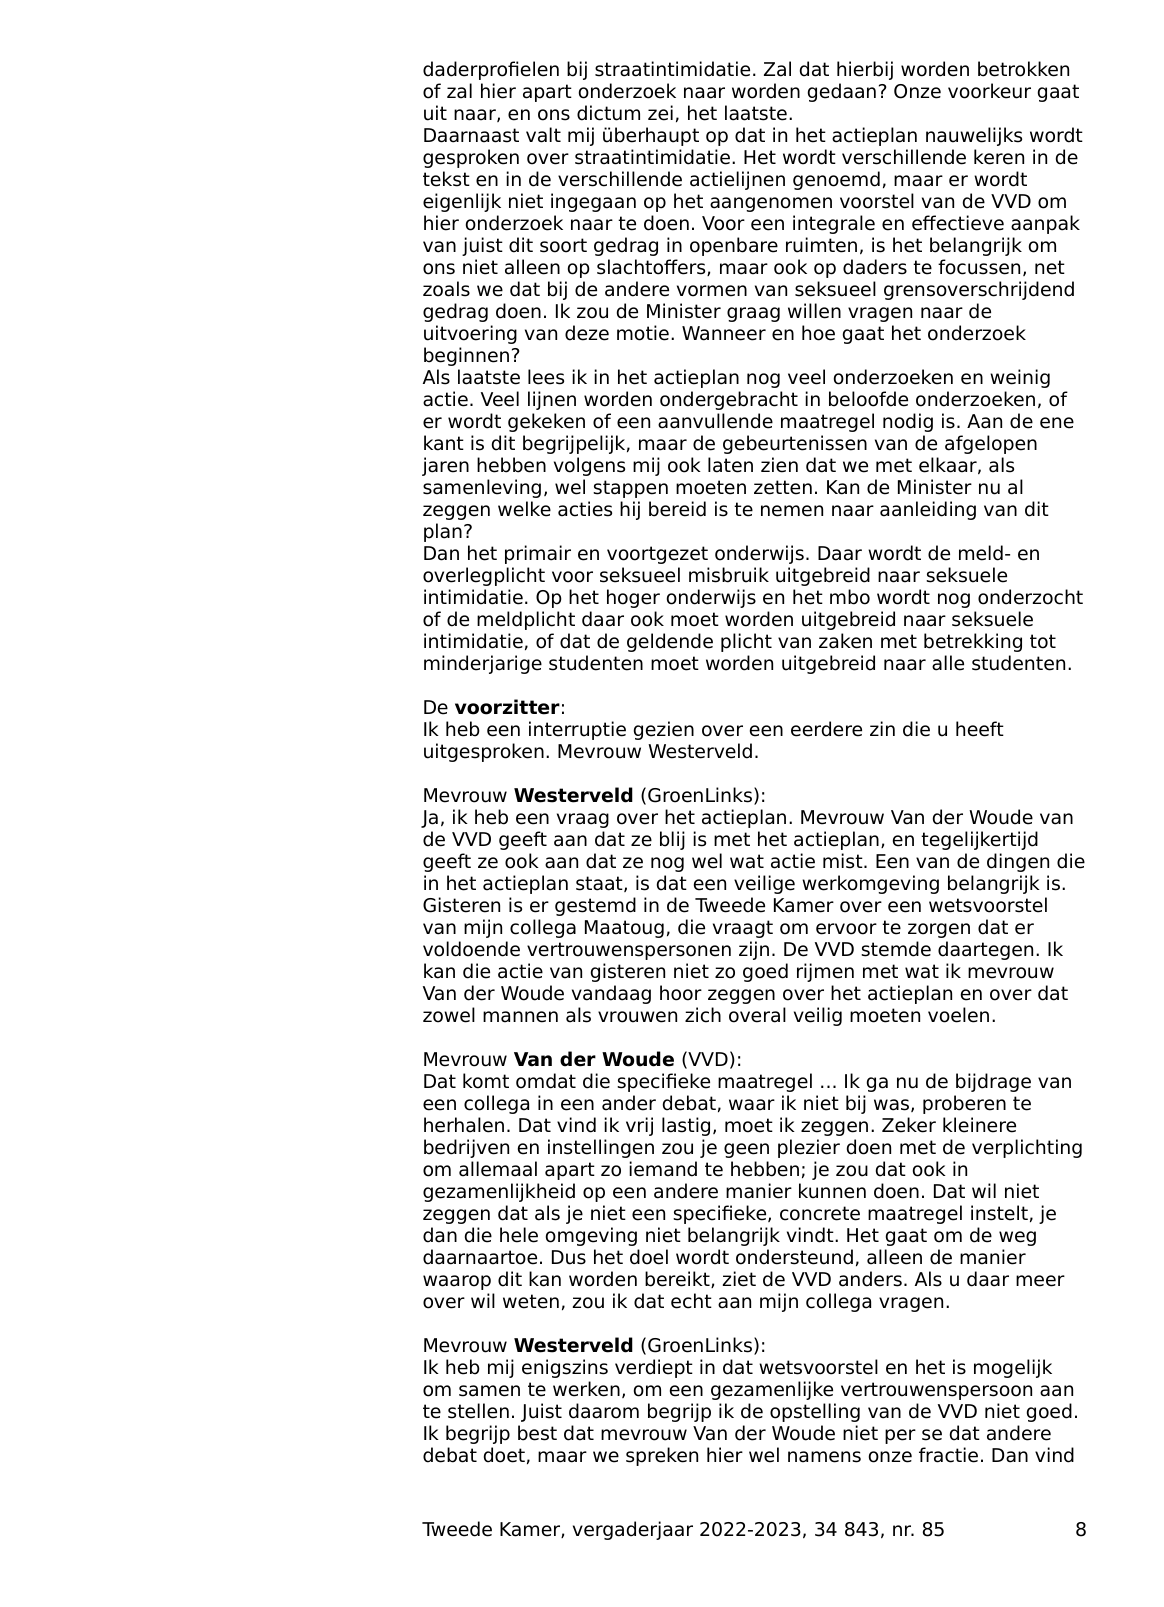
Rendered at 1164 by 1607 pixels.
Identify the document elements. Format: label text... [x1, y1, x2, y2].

text Als laatste lees ik in het actieplan nog veel onderzoeken en weinig actie. Veel lijnen worden ondergebracht in beloofde onderzoeken, of er wordt gekeken of een aanvullende maatregel nodig is. Aan de ene kant is dit begrijpelijk, maar de gebeurtenissen van de afgelopen jaren hebben volgens mij ook laten zien dat we met elkaar, als samenleving, wel stappen moeten zetten. Kan de Minister nu al zeggen welke acties hij bereid is te nemen naar aanleiding van dit plan? [422, 367, 1087, 543]
text Mevrouw Westerveld (GroenLinks): [422, 1335, 1087, 1357]
text Ik heb mij enigszins verdiept in dat wetsvoorstel en het is mogelijk om samen te werken, om een gezamenlijke vertrouwenspersoon aan te stellen. Juist daarom begrijp ik de opstelling van de VVD niet goed. Ik begrijp best dat mevrouw Van der Woude niet per se dat andere debat doet, maar we spreken hier wel namens onze fractie. Dan vind [422, 1357, 1087, 1467]
text Daarnaast valt mij überhaupt op dat in het actieplan nauwelijks wordt gesproken over straatintimidatie. Het wordt verschillende keren in de tekst en in de verschillende actielijnen genoemd, maar er wordt eigenlijk niet ingegaan op het aangenomen voorstel van de VVD om hier onderzoek naar te doen. Voor een integrale en effectieve aanpak van juist dit soort gedrag in openbare ruimten, is het belangrijk om ons niet alleen op slachtoffers, maar ook op daders te focussen, net zoals we dat bij de andere vormen van seksueel grensoverschrijdend gedrag doen. Ik zou de Minister graag willen vragen naar de uitvoering van deze motie. Wanneer en hoe gaat het onderzoek beginnen? [422, 125, 1087, 367]
text Ik heb een interruptie gezien over een eerdere zin die u heeft uitgesproken. Mevrouw Westerveld. [422, 719, 1087, 763]
text Ja, ik heb een vraag over het actieplan. Mevrouw Van der Woude van de VVD geeft aan dat ze blij is met het actieplan, en tegelijkertijd geeft ze ook aan dat ze nog wel wat actie mist. Een van de dingen die in het actieplan staat, is dat een veilige werkomgeving belangrijk is. Gisteren is er gestemd in de Tweede Kamer over een wetsvoorstel van mijn collega Maatoug, die vraagt om ervoor te zorgen dat er voldoende vertrouwenspersonen zijn. De VVD stemde daartegen. Ik kan die actie van gisteren niet zo goed rijmen met wat ik mevrouw Van der Woude vandaag hoor zeggen over het actieplan en over dat zowel mannen als vrouwen zich overal veilig moeten voelen. [422, 807, 1087, 1027]
text Dat komt omdat die specifieke maatregel ... Ik ga nu de bijdrage van een collega in een ander debat, waar ik niet bij was, proberen te herhalen. Dat vind ik vrij lastig, moet ik zeggen. Zeker kleinere bedrijven en instellingen zou je geen plezier doen met de verplichting om allemaal apart zo iemand te hebben; je zou dat ook in gezamenlijkheid op een andere manier kunnen doen. Dat wil niet zeggen dat als je niet een specifieke, concrete maatregel instelt, je dan die hele omgeving niet belangrijk vindt. Het gaat om de weg daarnaartoe. Dus het doel wordt ondersteund, alleen de manier waarop dit kan worden bereikt, ziet de VVD anders. Als u daar meer over wil weten, zou ik dat echt aan mijn collega vragen. [422, 1071, 1087, 1312]
text daderprofielen bij straatintimidatie. Zal dat hierbij worden betrokken of zal hier apart onderzoek naar worden gedaan? Onze voorkeur gaat uit naar, en ons dictum zei, het laatste. [422, 59, 1087, 125]
text Mevrouw Van der Woude (VVD): [422, 1049, 1087, 1071]
text Dan het primair en voortgezet onderwijs. Daar wordt de meld- en overlegplicht voor seksueel misbruik uitgebreid naar seksuele intimidatie. Op het hoger onderwijs en het mbo wordt nog onderzocht of de meldplicht daar ook moet worden uitgebreid naar seksuele intimidatie, of dat de geldende plicht van zaken met betrekking tot minderjarige studenten moet worden uitgebreid naar alle studenten. [422, 543, 1087, 674]
text De voorzitter: [422, 697, 1087, 719]
text Mevrouw Westerveld (GroenLinks): [422, 785, 1087, 807]
